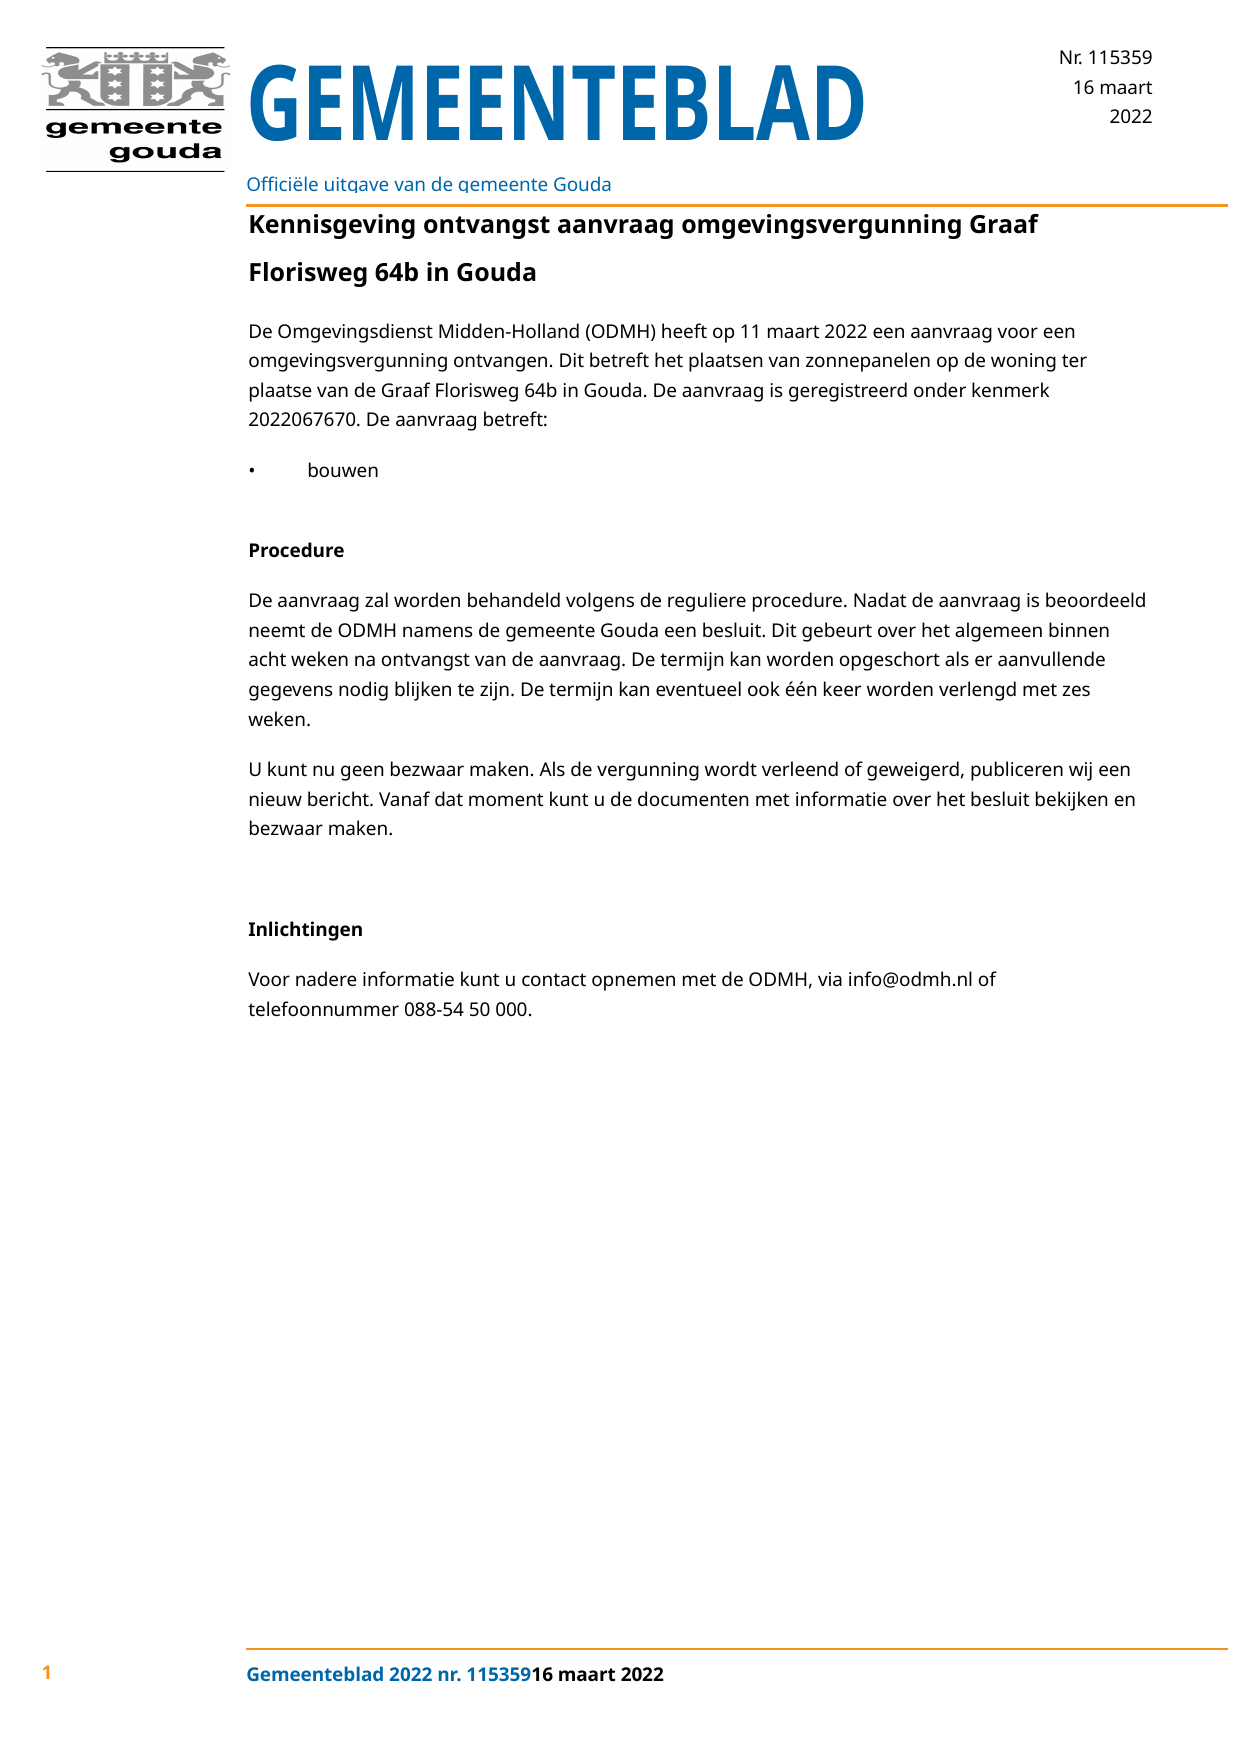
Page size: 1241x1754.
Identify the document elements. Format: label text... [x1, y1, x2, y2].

text De aanvraag zal worden behandeld volgens de reguliere procedure. Nadat de aanvraag is beoordeeld neemt de ODMH namens de gemeente Gouda een besluit. Dit gebeurt over het algemeen binnen acht weken na ontvangst van de aanvraag. De termijn kan worden opgeschort als er aanvullende gegevens nodig blijken te zijn. De termijn kan eventueel ook één keer worden verlengd met zes weken. [248, 587, 1152, 732]
text Inlichtingen [248, 916, 1152, 942]
text Voor nadere informatie kunt u contact opnemen met de ODMH, via info@odmh.nl of telefoonnummer 088-54 50 000. [248, 967, 1152, 1022]
picture [41, 47, 231, 172]
text U kunt nu geen bezwaar maken. Als de vergunning wordt verleend of geweigerd, publiceren wij een nieuw bericht. Vanaf dat moment kunt u de documenten met informatie over het besluit bekijken en bezwaar maken. [248, 756, 1152, 841]
text Procedure [248, 537, 1152, 563]
list bouwen [248, 457, 1152, 483]
text De Omgevingsdienst Midden-Holland (ODMH) heeft op 11 maart 2022 een aanvraag voor een omgevingsvergunning ontvangen. Dit betreft het plaatsen van zonnepanelen op de woning ter plaatse van de Graaf Florisweg 64b in Gouda. De aanvraag is geregistreerd onder kenmerk 2022067670. De aanvraag betreft: [248, 318, 1152, 432]
text Kennisgeving ontvangst aanvraag omgevingsvergunning Graaf Florisweg 64b in Gouda [248, 207, 1152, 288]
